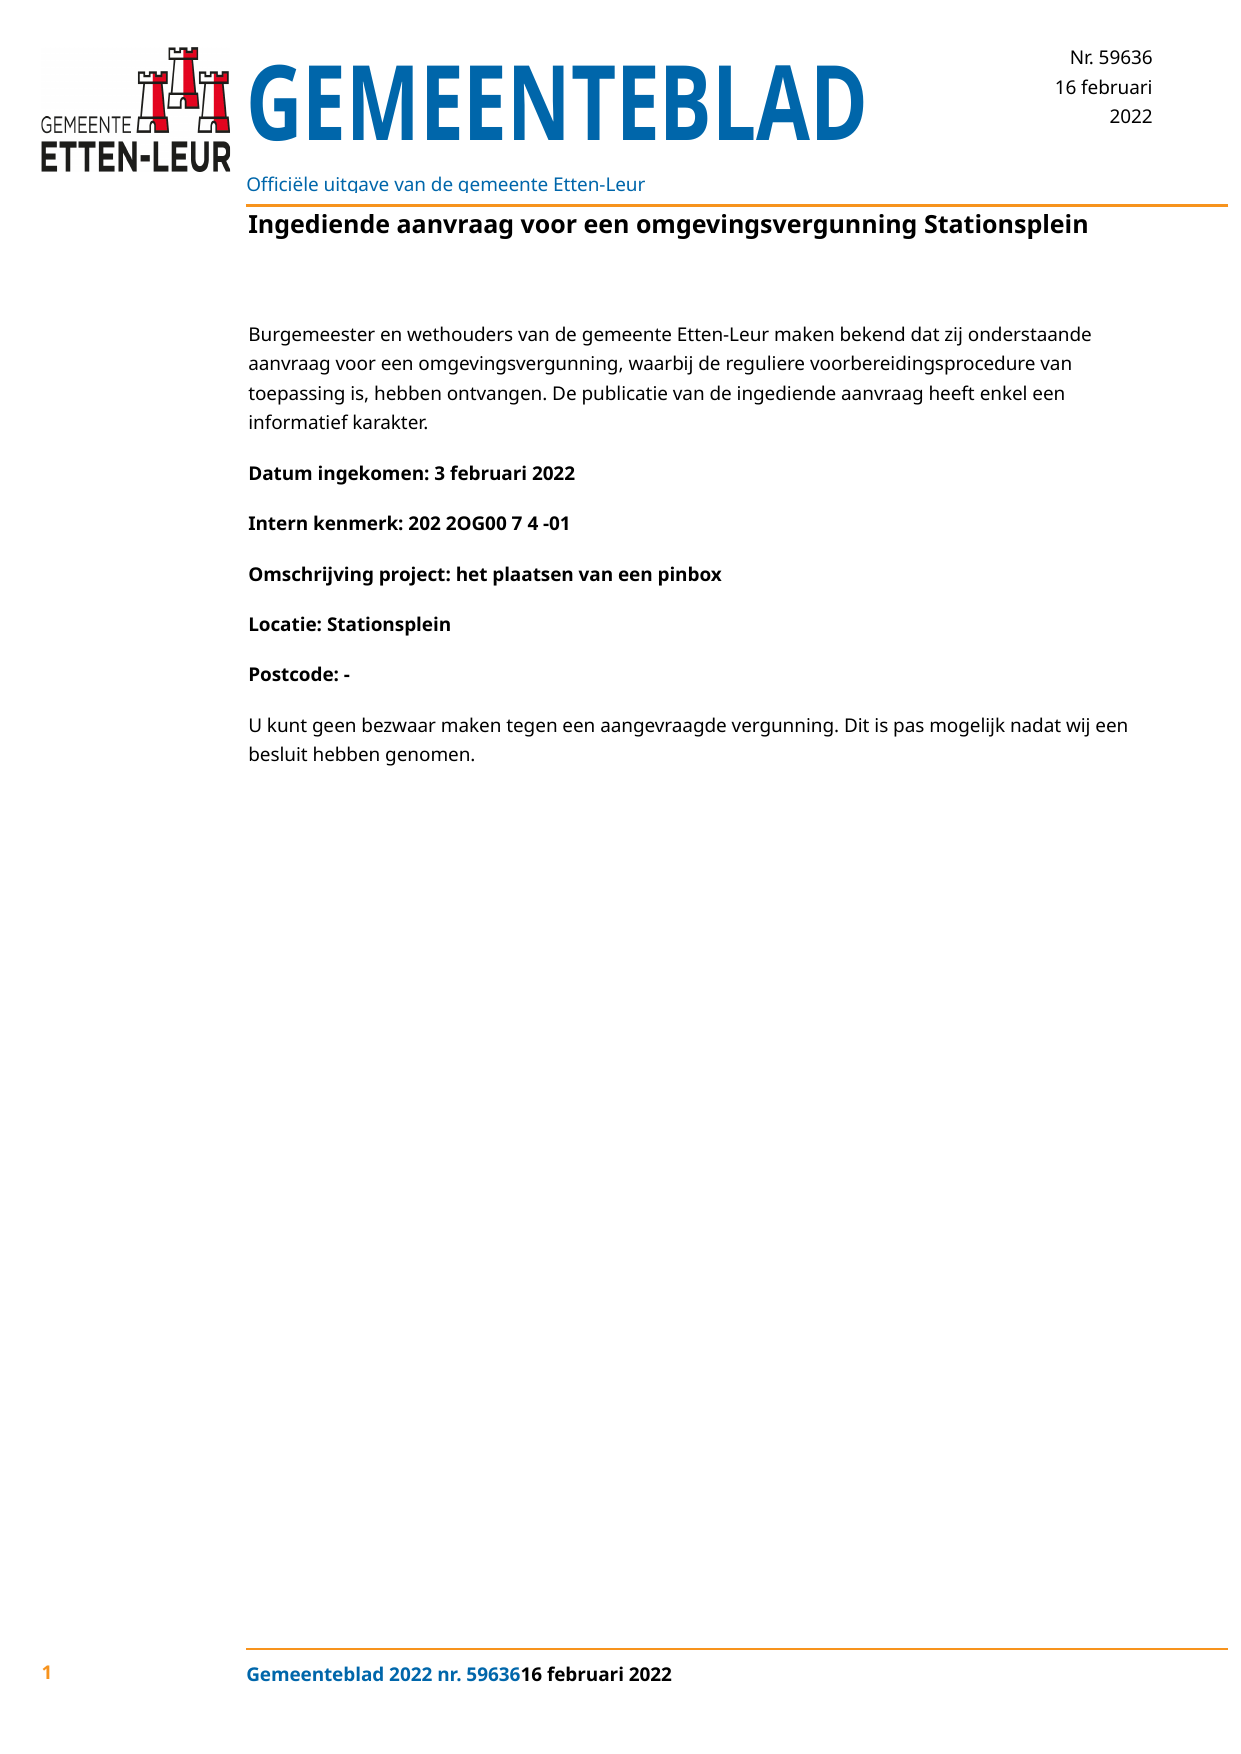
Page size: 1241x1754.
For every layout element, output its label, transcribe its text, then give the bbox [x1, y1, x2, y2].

text Intern kenmerk: 202 2OG00 7 4 -01 [248, 510, 1152, 536]
text Postcode: - [248, 662, 1152, 687]
text Ingediende aanvraag voor een omgevingsvergunning Stationsplein [248, 207, 1152, 241]
text Omschrijving project: het plaatsen van een pinbox [248, 561, 1152, 586]
text U kunt geen bezwaar maken tegen een aangevraagde vergunning. Dit is pas mogelijk nadat wij een besluit hebben genomen. [248, 712, 1152, 767]
text Locatie: Stationsplein [248, 611, 1152, 637]
picture [41, 47, 231, 172]
text Datum ingekomen: 3 februari 2022 [248, 460, 1152, 486]
text Burgemeester en wethouders van de gemeente Etten-Leur maken bekend dat zij onderstaande aanvraag voor een omgevingsvergunning, waarbij de reguliere voorbereidingsprocedure van toepassing is, hebben ontvangen. De publicatie van de ingediende aanvraag heeft enkel een informatief karakter. [248, 321, 1152, 435]
